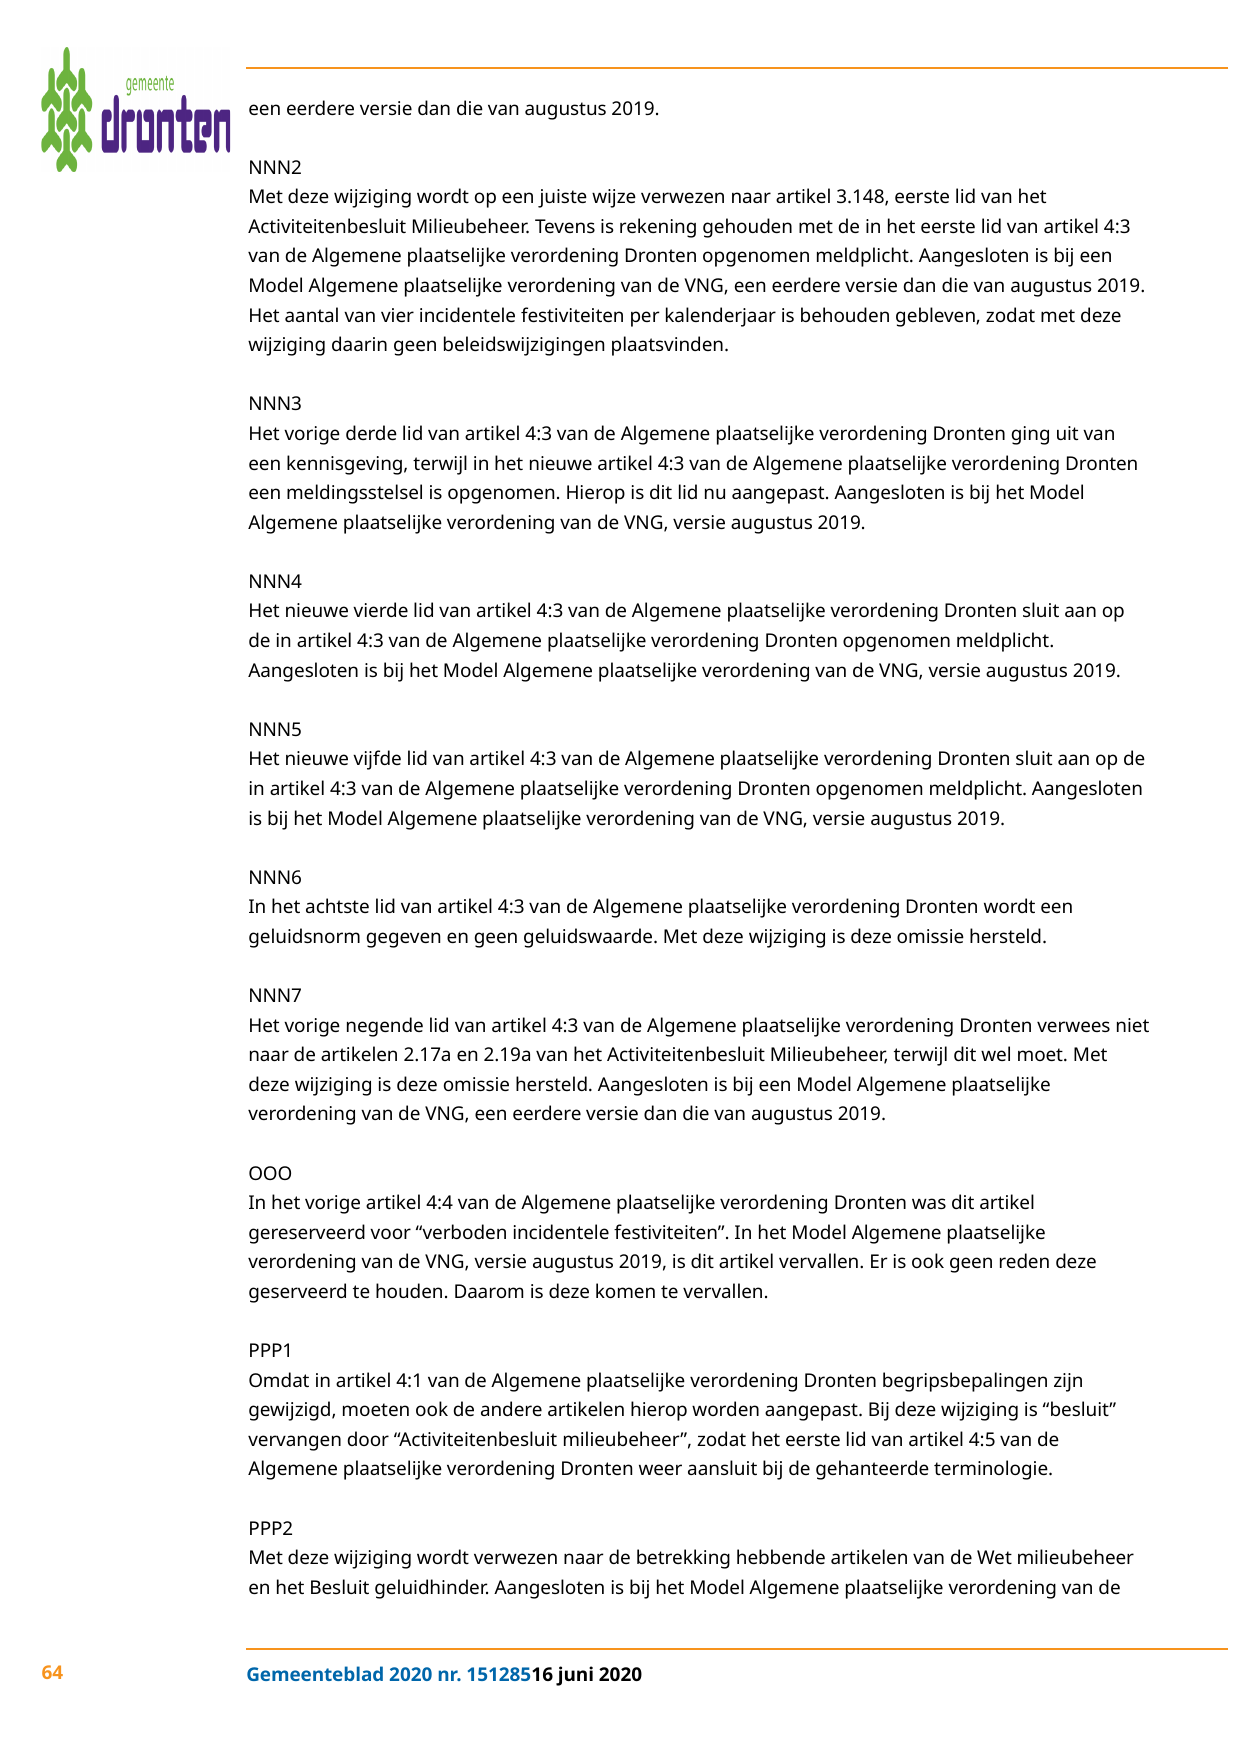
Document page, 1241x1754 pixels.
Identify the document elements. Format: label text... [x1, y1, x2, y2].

text NNN2 [248, 154, 1152, 180]
text Met deze wijziging wordt op een juiste wijze verwezen naar artikel 3.148, eerste lid van het Activiteitenbesluit Milieubeheer. Tevens is rekening gehouden met de in het eerste lid van artikel 4:3 van de Algemene plaatselijke verordening Dronten opgenomen meldplicht. Aangesloten is bij een Model Algemene plaatselijke verordening van de VNG, een eerdere versie dan die van augustus 2019. Het aantal van vier incidentele festiviteiten per kalenderjaar is behouden gebleven, zodat met deze wijziging daarin geen beleidswijzigingen plaatsvinden. [248, 183, 1152, 357]
text In het achtste lid van artikel 4:3 van de Algemene plaatselijke verordening Dronten wordt een geluidsnorm gegeven en geen geluidswaarde. Met deze wijziging is deze omissie hersteld. [248, 893, 1152, 949]
text Omdat in artikel 4:1 van de Algemene plaatselijke verordening Dronten begripsbepalingen zijn gewijzigd, moeten ook de andere artikelen hierop worden aangepast. Bij deze wijziging is “besluit” vervangen door “Activiteitenbesluit milieubeheer”, zodat het eerste lid van artikel 4:5 van de Algemene plaatselijke verordening Dronten weer aansluit bij de gehanteerde terminologie. [248, 1367, 1152, 1481]
text In het vorige artikel 4:4 van de Algemene plaatselijke verordening Dronten was dit artikel gereserveerd voor “verboden incidentele festiviteiten”. In het Model Algemene plaatselijke verordening van de VNG, versie augustus 2019, is dit artikel vervallen. Er is ook geen reden deze geserveerd te houden. Daarom is deze komen te vervallen. [248, 1189, 1152, 1304]
text Met deze wijziging wordt verwezen naar de betrekking hebbende artikelen van de Wet milieubeheer en het Besluit geluidhinder. Aangesloten is bij het Model Algemene plaatselijke verordening van de [248, 1544, 1152, 1600]
text een eerdere versie dan die van augustus 2019. [248, 95, 1152, 121]
text NNN3 [248, 391, 1152, 416]
text Het vorige negende lid van artikel 4:3 van de Algemene plaatselijke verordening Dronten verwees niet naar de artikelen 2.17a en 2.19a van het Activiteitenbesluit Milieubeheer, terwijl dit wel moet. Met deze wijziging is deze omissie hersteld. Aangesloten is bij een Model Algemene plaatselijke verordening van de VNG, een eerdere versie dan die van augustus 2019. [248, 1012, 1152, 1126]
text NNN4 [248, 568, 1152, 594]
text NNN6 [248, 864, 1152, 890]
text PPP1 [248, 1337, 1152, 1363]
text Het nieuwe vijfde lid van artikel 4:3 van de Algemene plaatselijke verordening Dronten sluit aan op de in artikel 4:3 van de Algemene plaatselijke verordening Dronten opgenomen meldplicht. Aangesloten is bij het Model Algemene plaatselijke verordening van de VNG, versie augustus 2019. [248, 746, 1152, 831]
text NNN5 [248, 716, 1152, 742]
text OOO [248, 1160, 1152, 1186]
text Het nieuwe vierde lid van artikel 4:3 van de Algemene plaatselijke verordening Dronten sluit aan op de in artikel 4:3 van de Algemene plaatselijke verordening Dronten opgenomen meldplicht. Aangesloten is bij het Model Algemene plaatselijke verordening van de VNG, versie augustus 2019. [248, 598, 1152, 683]
text NNN7 [248, 982, 1152, 1008]
picture [41, 47, 231, 172]
text Het vorige derde lid van artikel 4:3 van de Algemene plaatselijke verordening Dronten ging uit van een kennisgeving, terwijl in het nieuwe artikel 4:3 van de Algemene plaatselijke verordening Dronten een meldingsstelsel is opgenomen. Hierop is dit lid nu aangepast. Aangesloten is bij het Model Algemene plaatselijke verordening van de VNG, versie augustus 2019. [248, 420, 1152, 535]
text PPP2 [248, 1515, 1152, 1541]
